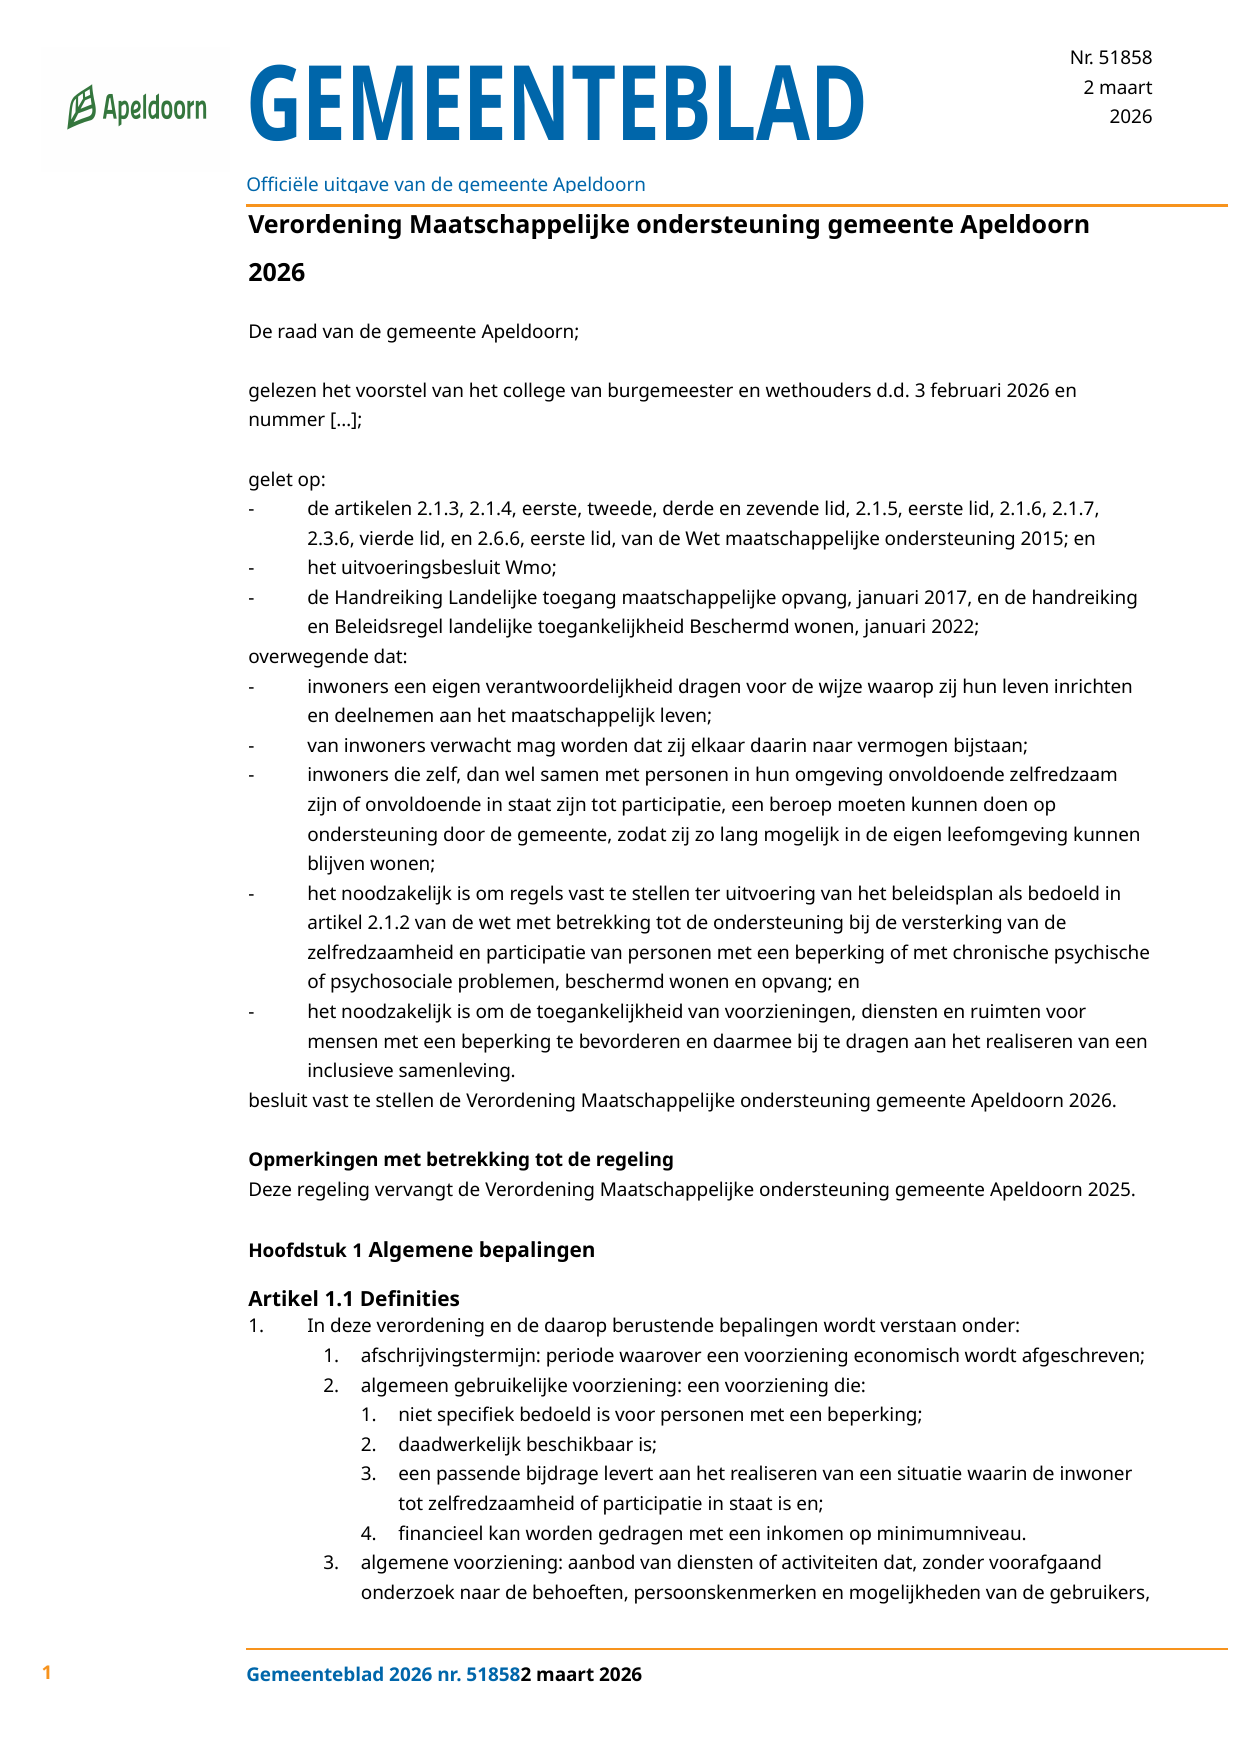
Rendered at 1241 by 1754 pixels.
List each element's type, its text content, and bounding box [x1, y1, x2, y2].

text gelezen het voorstel van het college van burgemeester en wethouders d.d. 3 februari 2026 en nummer […]; [248, 377, 1152, 432]
text Verordening Maatschappelijke ondersteuning gemeente Apeldoorn 2026 [248, 207, 1152, 288]
list het uitvoeringsbesluit Wmo; [248, 554, 1152, 580]
list van inwoners verwacht mag worden dat zij elkaar daarin naar vermogen bijstaan; [248, 732, 1152, 758]
text gelet op: [248, 466, 1152, 492]
text Artikel 1.1 Definities [248, 1284, 1152, 1313]
list een passende bijdrage levert aan het realiseren van een situatie waarin de inwoner tot zelfredzaamheid of participatie in staat is en; [361, 1461, 1152, 1516]
text Hoofdstuk 1 Algemene bepalingen [248, 1235, 1152, 1263]
text Opmerkingen met betrekking tot de regeling [248, 1146, 1152, 1172]
list afschrijvingstermijn: periode waarover een voorziening economisch wordt afgeschreven; [323, 1342, 1152, 1368]
list het noodzakelijk is om regels vast te stellen ter uitvoering van het beleidsplan als bedoeld in artikel 2.1.2 van de wet met betrekking tot de ondersteuning bij de versterking van de zelfredzaamheid en participatie van personen met een beperking of met chronische psychische of psychosociale problemen, beschermd wonen en opvang; en [248, 880, 1152, 994]
list algemeen gebruikelijke voorziening: een voorziening die: [323, 1372, 1152, 1398]
list algemene voorziening: aanbod van diensten of activiteiten dat, zonder voorafgaand onderzoek naar de behoeften, persoonskenmerken en mogelijkheden van de gebruikers, [323, 1549, 1152, 1605]
list het noodzakelijk is om de toegankelijkheid van voorzieningen, diensten en ruimten voor mensen met een beperking te bevorderen en daarmee bij te dragen aan het realiseren van een inclusieve samenleving. [248, 998, 1152, 1083]
list inwoners die zelf, dan wel samen met personen in hun omgeving onvoldoende zelfredzaam zijn of onvoldoende in staat zijn tot participatie, een beroep moeten kunnen doen op ondersteuning door de gemeente, zodat zij zo lang mogelijk in de eigen leefomgeving kunnen blijven wonen; [248, 762, 1152, 876]
list inwoners een eigen verantwoordelijkheid dragen voor de wijze waarop zij hun leven inrichten en deelnemen aan het maatschappelijk leven; [248, 673, 1152, 728]
picture [41, 47, 231, 172]
list de Handreiking Landelijke toegang maatschappelijke opvang, januari 2017, en de handreiking en Beleidsregel landelijke toegankelijkheid Beschermd wonen, januari 2022; [248, 584, 1152, 639]
text Deze regeling vervangt de Verordening Maatschappelijke ondersteuning gemeente Apeldoorn 2025. [248, 1176, 1152, 1202]
list financieel kan worden gedragen met een inkomen op minimumniveau. [361, 1520, 1152, 1546]
text besluit vast te stellen de Verordening Maatschappelijke ondersteuning gemeente Apeldoorn 2026. [248, 1087, 1152, 1113]
text De raad van de gemeente Apeldoorn; [248, 318, 1152, 344]
list niet specifiek bedoeld is voor personen met een beperking; [361, 1401, 1152, 1427]
list daadwerkelijk beschikbaar is; [361, 1431, 1152, 1457]
list In deze verordening en de daarop berustende bepalingen wordt verstaan onder: [248, 1313, 1152, 1338]
text overwegende dat: [248, 643, 1152, 669]
list de artikelen 2.1.3, 2.1.4, eerste, tweede, derde en zevende lid, 2.1.5, eerste lid, 2.1.6, 2.1.7, 2.3.6, vierde lid, en 2.6.6, eerste lid, van de Wet maatschappelijke ondersteuning 2015; en [248, 495, 1152, 551]
